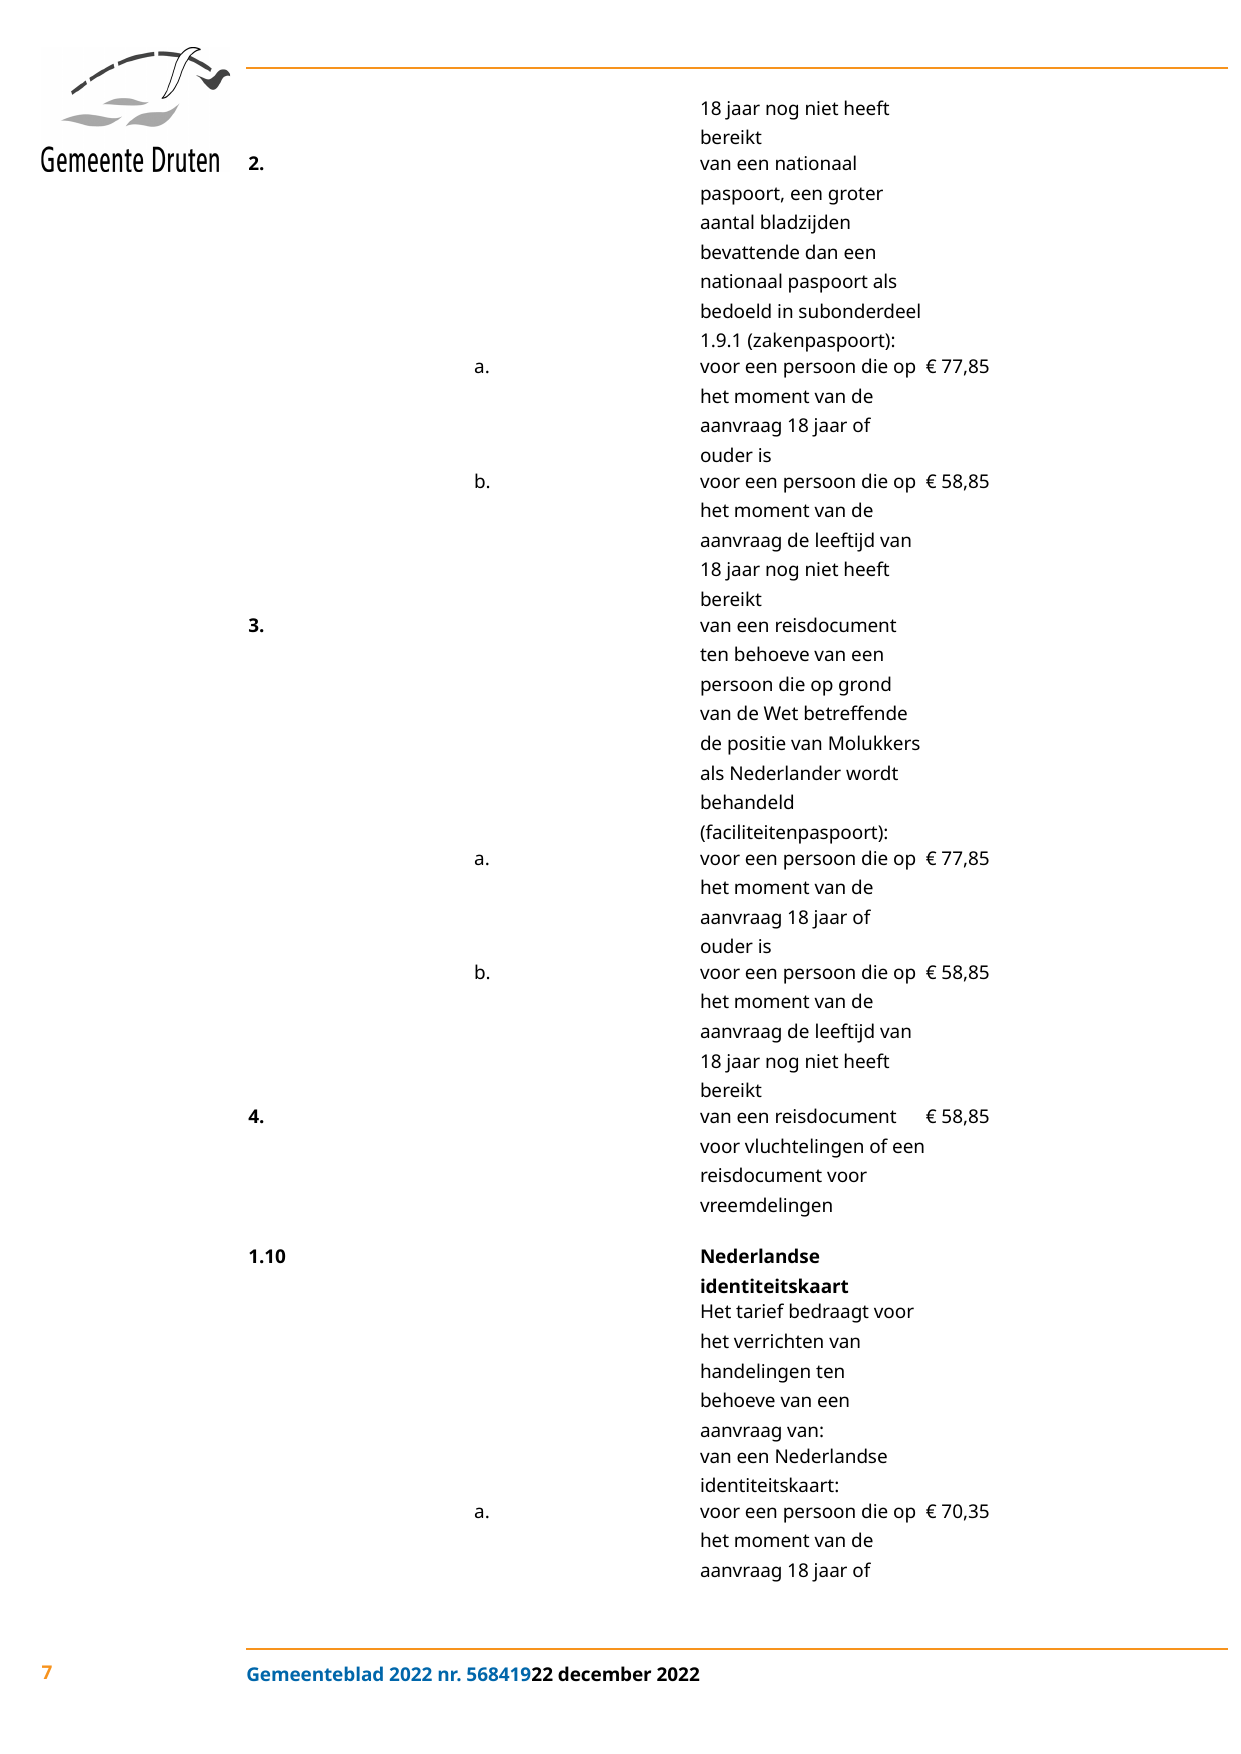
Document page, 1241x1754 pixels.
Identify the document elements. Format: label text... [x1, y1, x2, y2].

table_cell van een reisdocument ten behoeve van een persoon die op grond van de Wet betreffende de positie van Molukkers als Nederlander wordt behandeld (faciliteitenpaspoort): [700, 612, 926, 845]
table_cell van een reisdocument voor vluchtelingen of een reisdocument voor vreemdelingen [700, 1103, 926, 1218]
picture [41, 47, 231, 172]
table_cell [248, 468, 474, 612]
table_cell voor een persoon die op het moment van de aanvraag 18 jaar of [700, 1498, 926, 1583]
table_cell [926, 1443, 1152, 1498]
table_cell b. [474, 468, 700, 612]
table_cell a. [474, 353, 700, 468]
table_cell [248, 1443, 474, 1498]
table_cell a. [474, 845, 700, 959]
table_cell voor een persoon die op het moment van de aanvraag 18 jaar of ouder is [700, 353, 926, 468]
table_cell [926, 1299, 1152, 1443]
table_cell voor een persoon die op het moment van de aanvraag 18 jaar of ouder is [700, 845, 926, 959]
table_cell [248, 959, 474, 1103]
table_cell [926, 1218, 1152, 1243]
table_cell [474, 612, 700, 845]
table_cell € 77,85 [926, 353, 1152, 468]
table_cell voor een persoon die op het moment van de aanvraag de leeftijd van 18 jaar nog niet heeft bereikt [700, 468, 926, 612]
table_cell [248, 95, 474, 150]
table_cell € 58,85 [926, 468, 1152, 612]
table_cell [474, 1299, 700, 1443]
table_cell € 70,35 [926, 1498, 1152, 1583]
table_cell [474, 150, 700, 353]
table_cell [474, 1443, 700, 1498]
table_cell [474, 95, 700, 150]
table_cell [926, 612, 1152, 845]
table_cell [248, 1218, 474, 1243]
table_cell [926, 1244, 1152, 1299]
table_cell Het tarief bedraagt voor het verrichten van handelingen ten behoeve van een aanvraag van: [700, 1299, 926, 1443]
table_cell [474, 1103, 700, 1218]
table_cell [474, 1244, 700, 1299]
table_cell 1.10 [248, 1244, 474, 1299]
table_cell [248, 1498, 474, 1583]
table_cell voor een persoon die op het moment van de aanvraag de leeftijd van 18 jaar nog niet heeft bereikt [700, 959, 926, 1103]
table_cell [248, 1299, 474, 1443]
table_cell € 58,85 [926, 1103, 1152, 1218]
table_cell a. [474, 1498, 700, 1583]
table_cell [248, 353, 474, 468]
table_cell Nederlandse identiteitskaart [700, 1244, 926, 1299]
table_cell € 77,85 [926, 845, 1152, 959]
table_cell [926, 95, 1152, 150]
table_cell [474, 1218, 700, 1243]
table_cell 2. [248, 150, 474, 353]
table_cell 3. [248, 612, 474, 845]
table_cell [700, 1218, 926, 1243]
table_cell b. [474, 959, 700, 1103]
table_cell [926, 150, 1152, 353]
table_cell van een nationaal paspoort, een groter aantal bladzijden bevattende dan een nationaal paspoort als bedoeld in subonderdeel 1.9.1 (zakenpaspoort): [700, 150, 926, 353]
table_cell 4. [248, 1103, 474, 1218]
table_cell [248, 845, 474, 959]
table_cell € 58,85 [926, 959, 1152, 1103]
table_cell 18 jaar nog niet heeft bereikt [700, 95, 926, 150]
table_cell van een Nederlandse identiteitskaart: [700, 1443, 926, 1498]
